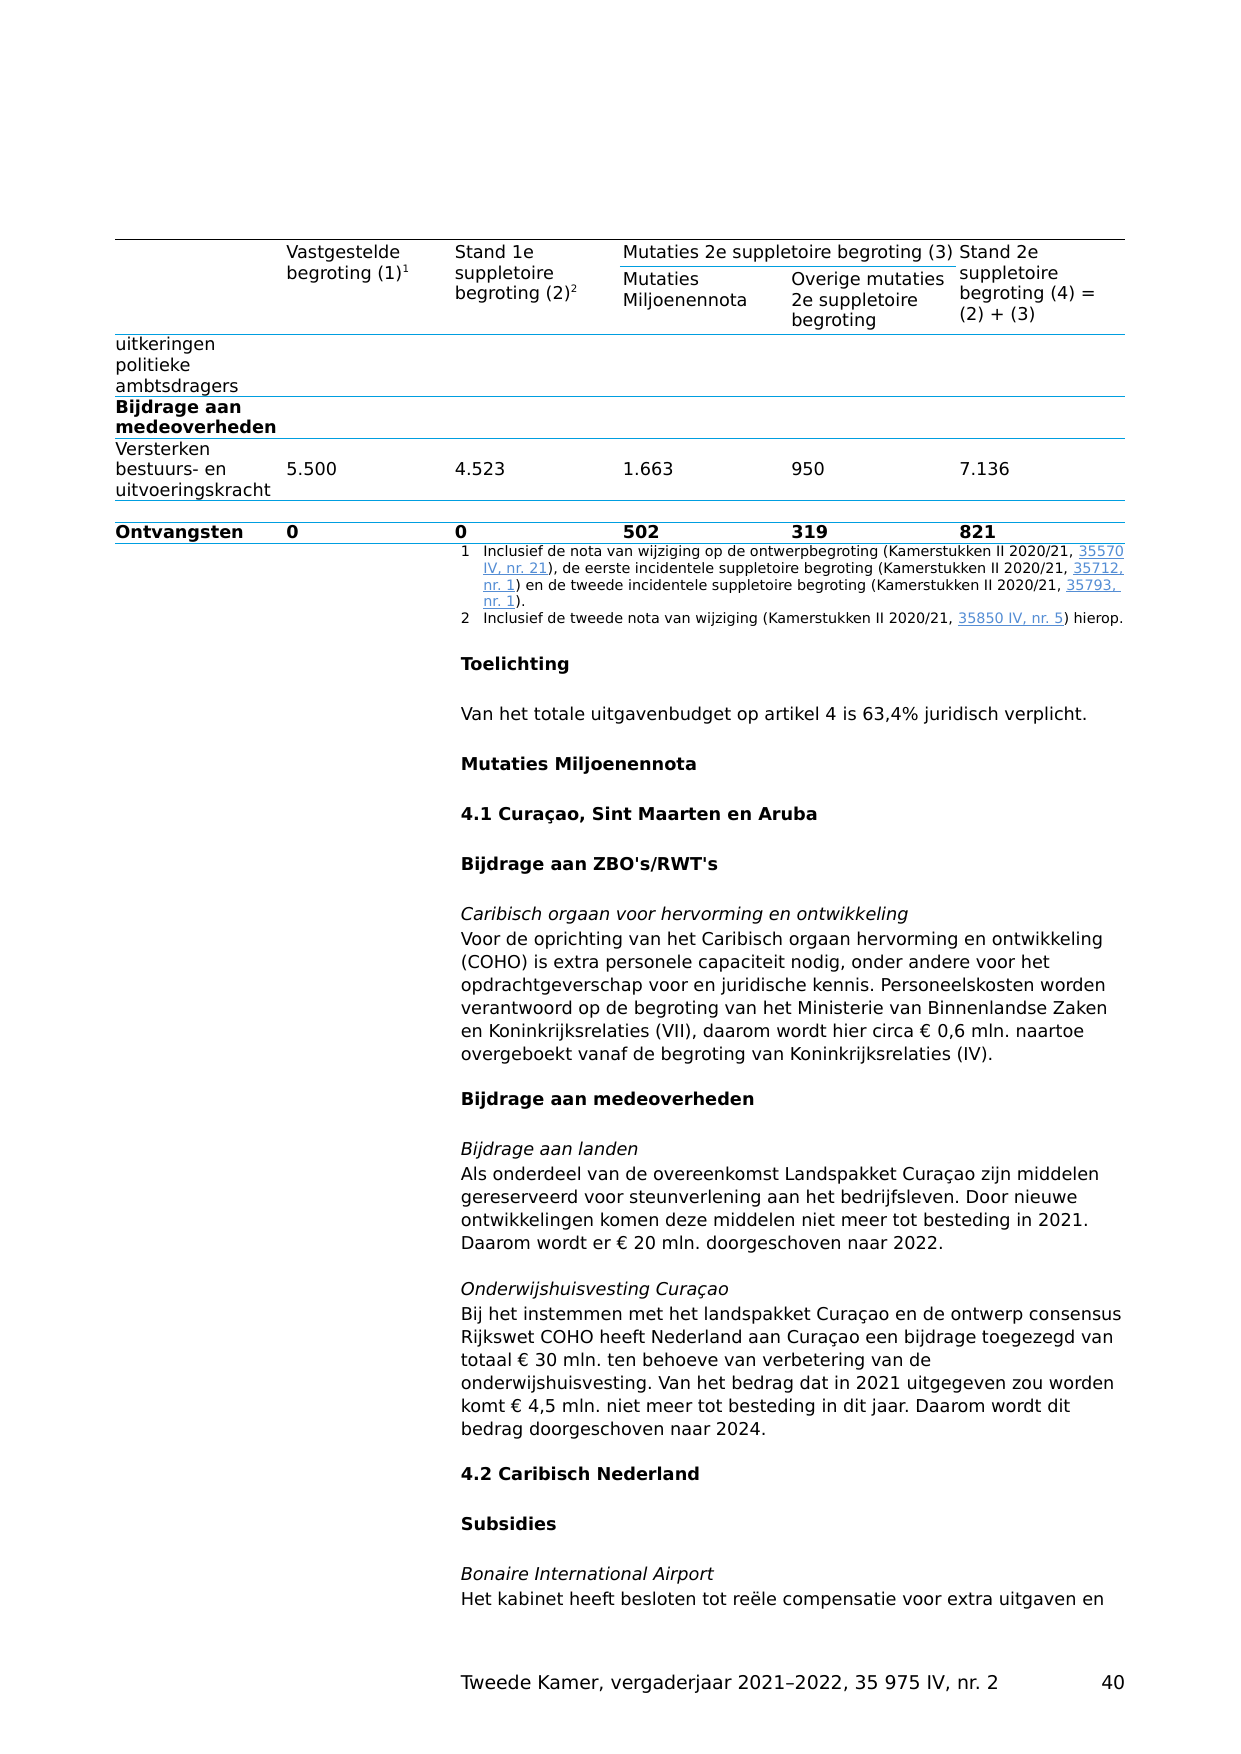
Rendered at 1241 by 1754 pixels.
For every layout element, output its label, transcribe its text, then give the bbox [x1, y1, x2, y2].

table_cell [620, 397, 788, 438]
table_cell Versterken bestuurs- en uitvoeringskracht [115, 439, 283, 500]
text Caribisch orgaan voor hervorming en ontwikkeling [461, 902, 1125, 925]
table_cell Stand 2e suppletoire begroting (4) = (2) + (3) [956, 240, 1125, 334]
table_header Tabel 7 Budgettaire gevolgen van beleid artikel 4 Bevorderen sociaaleconomische structuur (bedragen x € 1.000) [115, 191, 1125, 239]
table_cell 0 [452, 523, 620, 543]
table_cell Vastgestelde begroting (1)1 [283, 240, 452, 334]
table_cell [788, 501, 956, 522]
table_cell [452, 335, 620, 396]
text 4.2 Caribisch Nederland [461, 1462, 1125, 1485]
text Subsidies [461, 1512, 1125, 1535]
text Bij het instemmen met het landspakket Curaçao en de ontwerp consensus Rijkswet COHO heeft Nederland aan Curaçao een bijdrage toegezegd van totaal € 30 mln. ten behoeve van verbetering van de onderwijshuisvesting. Van het bedrag dat in 2021 uitgegeven zou worden komt € 4,5 mln. niet meer tot besteding in dit jaar. Daarom wordt dit bedrag doorgeschoven naar 2024. [461, 1302, 1125, 1439]
table_cell [452, 501, 620, 522]
table_cell 1.663 [620, 439, 788, 500]
text Toelichting [461, 652, 1125, 675]
list Inclusief de tweede nota van wijziging (Kamerstukken II 2020/21, 35850 IV, nr. 5) hierop. [461, 610, 1125, 627]
table_cell [788, 335, 956, 396]
table_cell 950 [788, 439, 956, 500]
table_cell [283, 501, 452, 522]
table_cell 821 [956, 523, 1125, 543]
table_cell 4.523 [452, 439, 620, 500]
table_cell [283, 335, 452, 396]
text Het kabinet heeft besloten tot reële compensatie voor extra uitgaven en [461, 1587, 1125, 1610]
text Als onderdeel van de overeenkomst Landspakket Curaçao zijn middelen gereserveerd voor steunverlening aan het bedrijfsleven. Door nieuwe ontwikkelingen komen deze middelen niet meer tot besteding in 2021. Daarom wordt er € 20 mln. doorgeschoven naar 2022. [461, 1162, 1125, 1254]
table_cell [283, 397, 452, 438]
table_cell uitkeringen politieke ambtsdragers [115, 335, 283, 396]
text Bijdrage aan landen [461, 1137, 1125, 1160]
text Onderwijshuisvesting Curaçao [461, 1277, 1125, 1300]
table_cell [956, 397, 1125, 438]
table_cell [620, 501, 788, 522]
table_cell [115, 240, 283, 334]
table_cell [620, 335, 788, 396]
text Voor de oprichting van het Caribisch orgaan hervorming en ontwikkeling (COHO) is extra personele capaciteit nodig, onder andere voor het opdrachtgeverschap voor en juridische kennis. Personeelskosten worden verantwoord op de begroting van het Ministerie van Binnenlandse Zaken en Koninkrijksrelaties (VII), daarom wordt hier circa € 0,6 mln. naartoe overgeboekt vanaf de begroting van Koninkrijksrelaties (IV). [461, 927, 1125, 1064]
table_cell [452, 397, 620, 438]
table_cell Overige mutaties 2e suppletoire begroting [788, 267, 956, 334]
text Bijdrage aan ZBO's/RWT's [461, 852, 1125, 875]
text 4.1 Curaçao, Sint Maarten en Aruba [461, 802, 1125, 825]
table_cell [788, 397, 956, 438]
table_cell 0 [283, 523, 452, 543]
table_cell [115, 501, 283, 522]
text Bonaire International Airport [461, 1562, 1125, 1585]
table_cell Ontvangsten [115, 523, 283, 543]
table_cell 319 [788, 523, 956, 543]
table_cell 502 [620, 523, 788, 543]
table_cell 7.136 [956, 439, 1125, 500]
table_cell Mutaties 2e suppletoire begroting (3) [620, 240, 956, 266]
text Mutaties Miljoenennota [461, 752, 1125, 775]
table_cell Bijdrage aan medeoverheden [115, 397, 283, 438]
table_cell [956, 501, 1125, 522]
table_cell Stand 1e suppletoire begroting (2)2 [452, 240, 620, 334]
table_cell Mutaties Miljoenennota [620, 267, 788, 334]
table_cell [956, 335, 1125, 396]
table_cell 5.500 [283, 439, 452, 500]
text Bijdrage aan medeoverheden [461, 1087, 1125, 1110]
list Inclusief de nota van wijziging op de ontwerpbegroting (Kamerstukken II 2020/21, 35570 IV, nr. 21), de eerste incidentele suppletoire begroting (Kamerstukken II 2020/21, 35712, nr. 1) en de tweede incidentele suppletoire begroting (Kamerstukken II 2020/21, 35793, nr. 1). [461, 544, 1125, 610]
text Van het totale uitgavenbudget op artikel 4 is 63,4% juridisch verplicht. [461, 702, 1125, 725]
